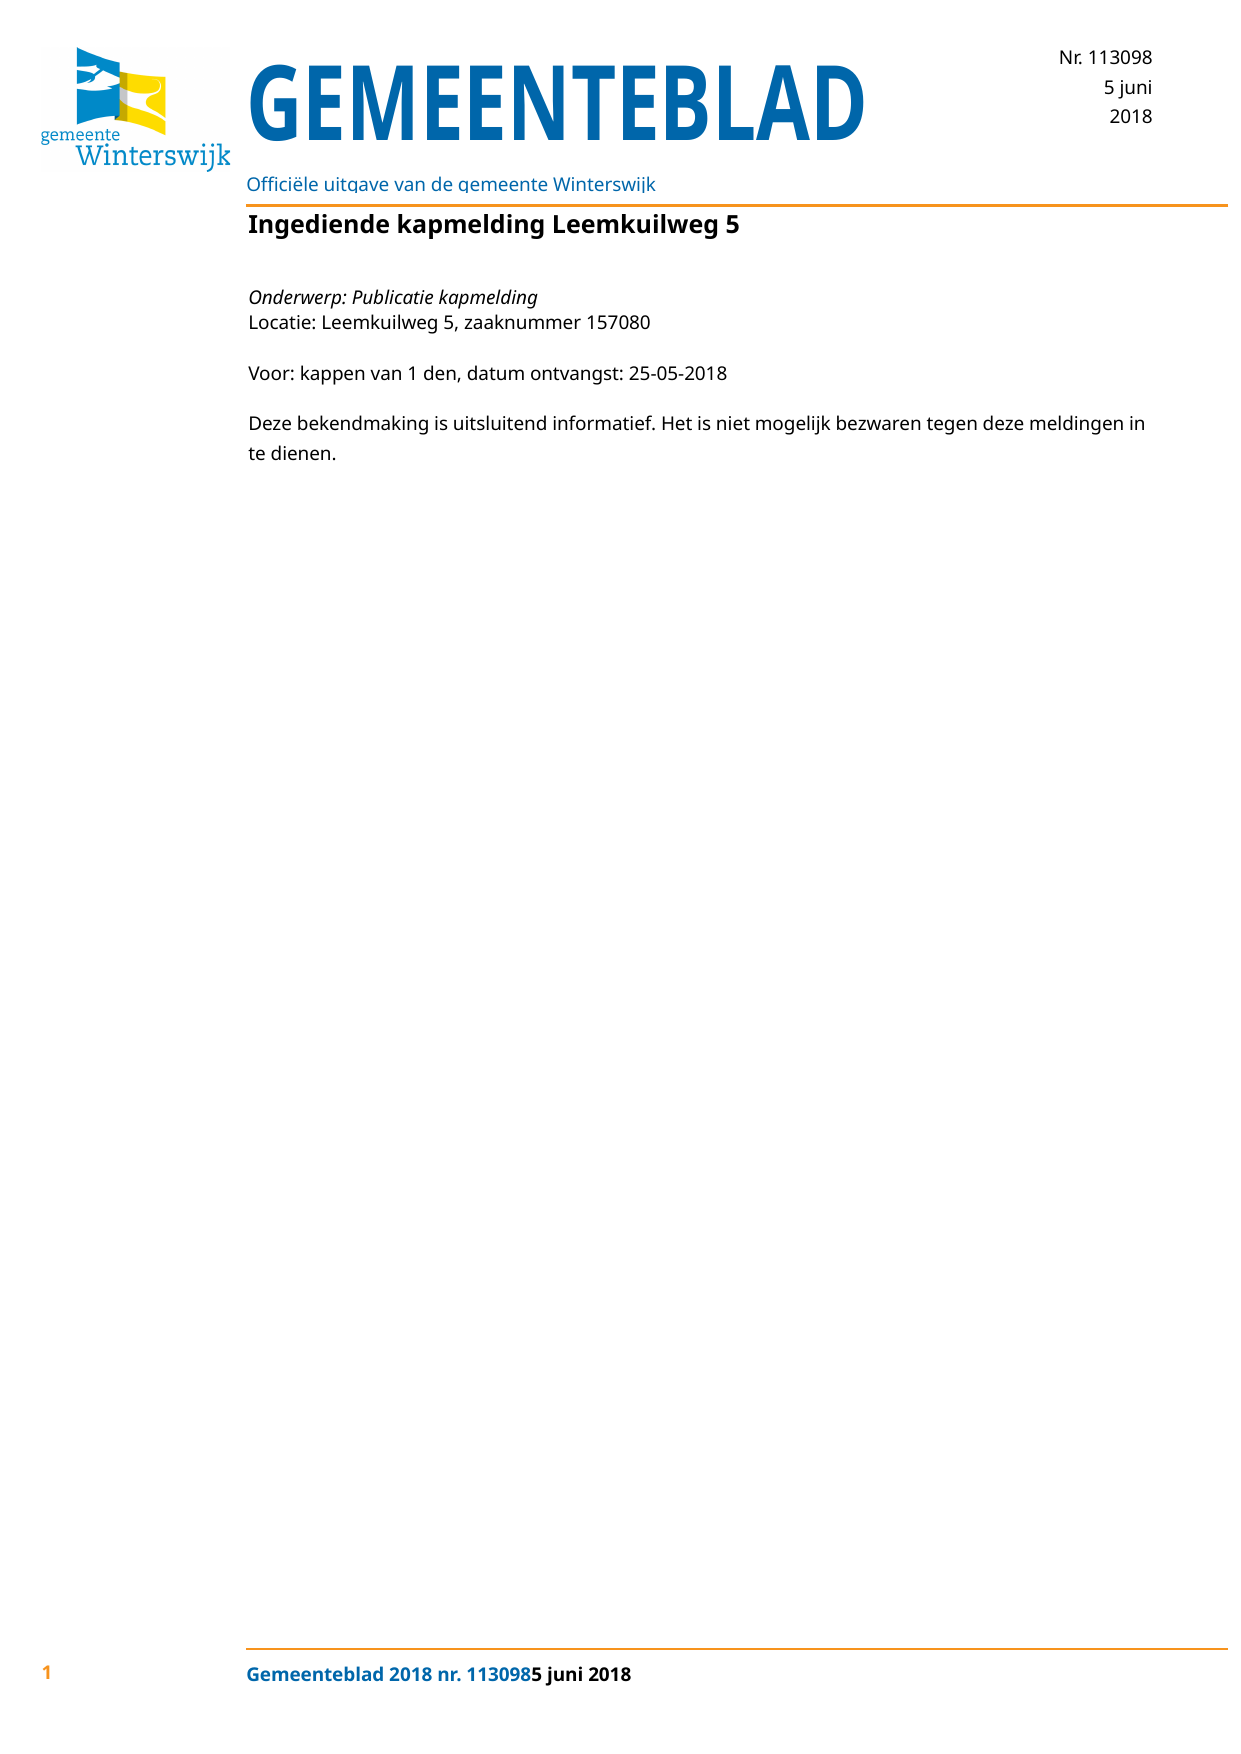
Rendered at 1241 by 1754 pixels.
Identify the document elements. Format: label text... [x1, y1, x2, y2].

text Deze bekendmaking is uitsluitend informatief. Het is niet mogelijk bezwaren tegen deze meldingen in te dienen. [248, 410, 1152, 466]
text Onderwerp: Publicatie kapmelding [248, 284, 1152, 309]
text Voor: kappen van 1 den, datum ontvangst: 25-05-2018 [248, 360, 1152, 386]
picture [225, 153, 231, 162]
text Locatie: Leemkuilweg 5, zaaknummer 157080 [248, 309, 1152, 335]
picture [41, 47, 231, 172]
text Ingediende kapmelding Leemkuilweg 5 [248, 207, 1152, 241]
